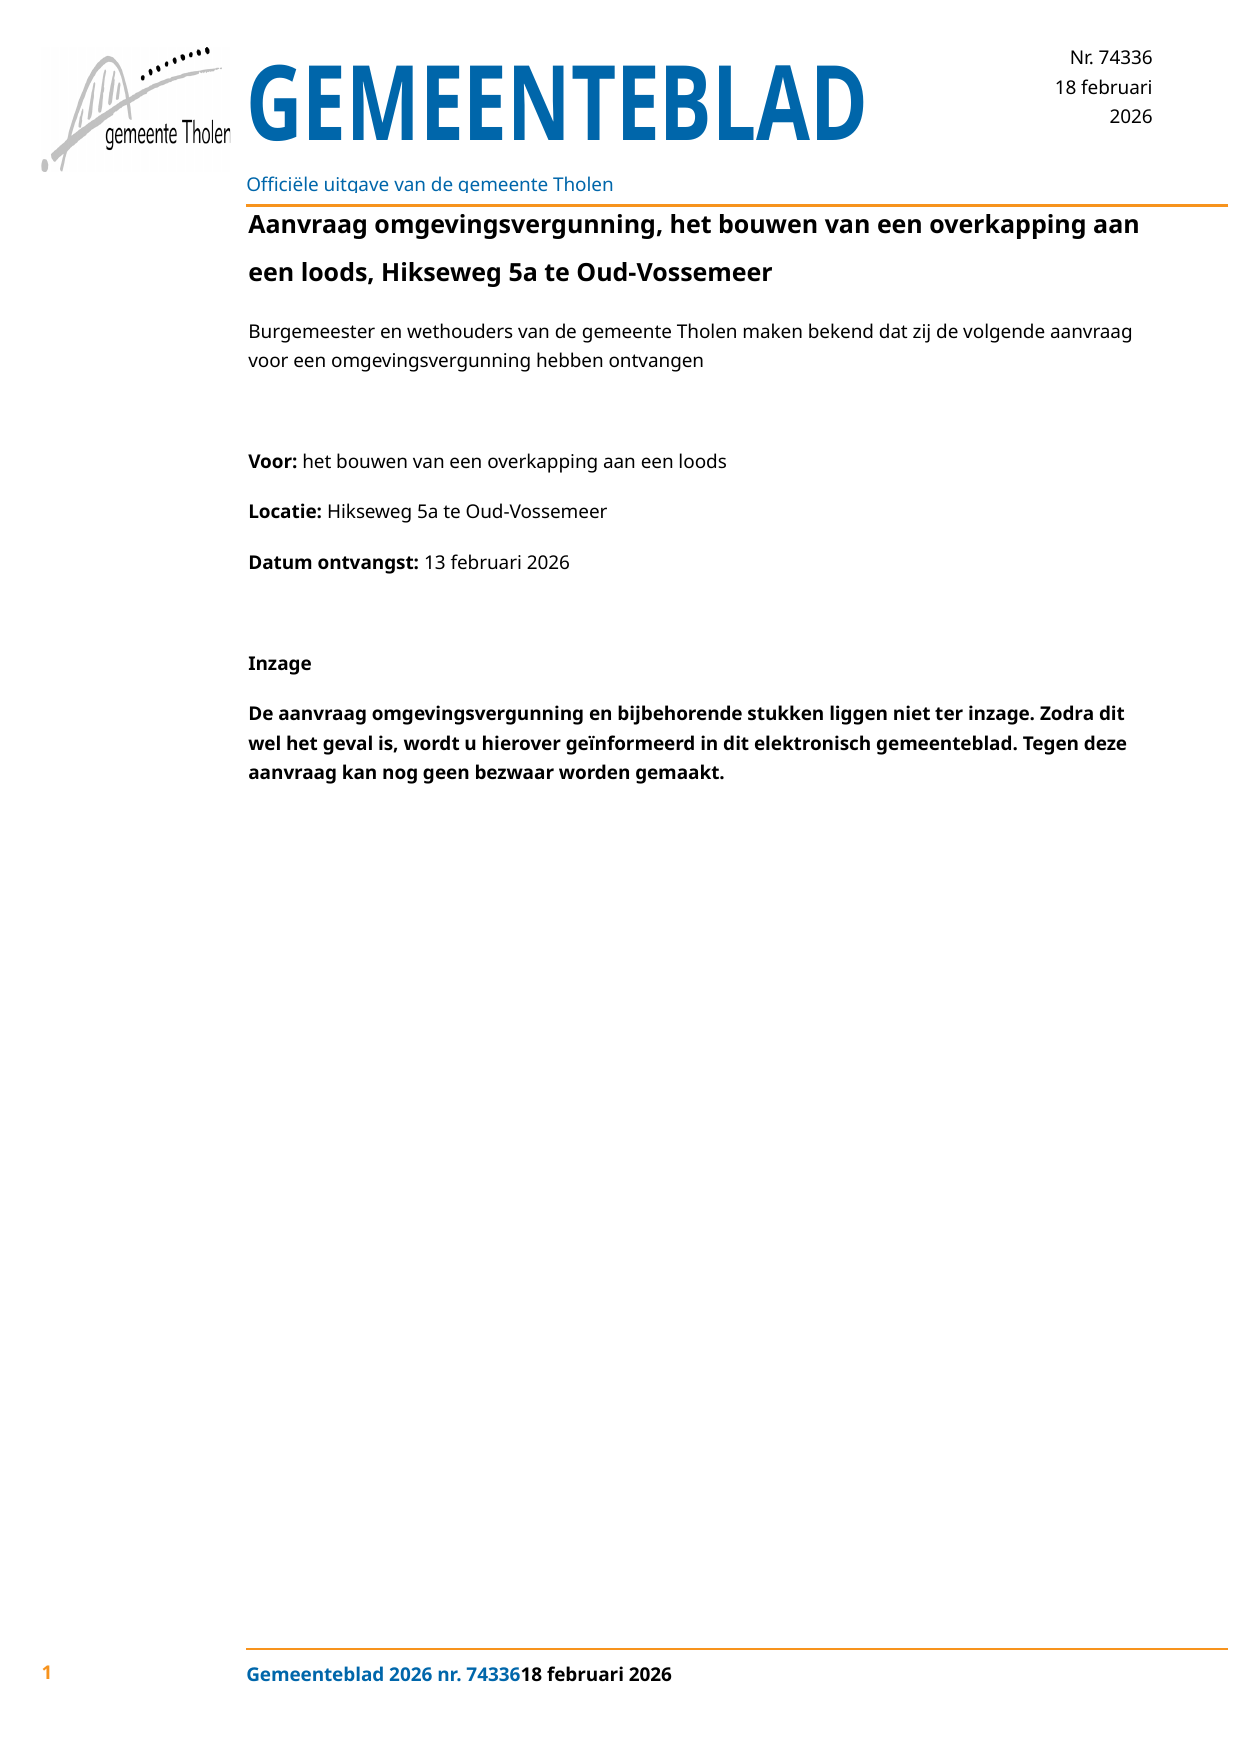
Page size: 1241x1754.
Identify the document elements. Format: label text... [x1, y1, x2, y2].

text Locatie: Hikseweg 5a te Oud-Vossemeer [248, 499, 1152, 524]
picture [41, 47, 231, 172]
text De aanvraag omgevingsvergunning en bijbehorende stukken liggen niet ter inzage. Zodra dit wel het geval is, wordt u hierover geïnformeerd in dit elektronisch gemeenteblad. Tegen deze aanvraag kan nog geen bezwaar worden gemaakt. [248, 700, 1152, 785]
text Voor: het bouwen van een overkapping aan een loods [248, 448, 1152, 474]
text Datum ontvangst: 13 februari 2026 [248, 549, 1152, 575]
text Inzage [248, 650, 1152, 676]
text Burgemeester en wethouders van de gemeente Tholen maken bekend dat zij de volgende aanvraag voor een omgevingsvergunning hebben ontvangen [248, 318, 1152, 373]
text Aanvraag omgevingsvergunning, het bouwen van een overkapping aan een loods, Hikseweg 5a te Oud-Vossemeer [248, 207, 1152, 288]
